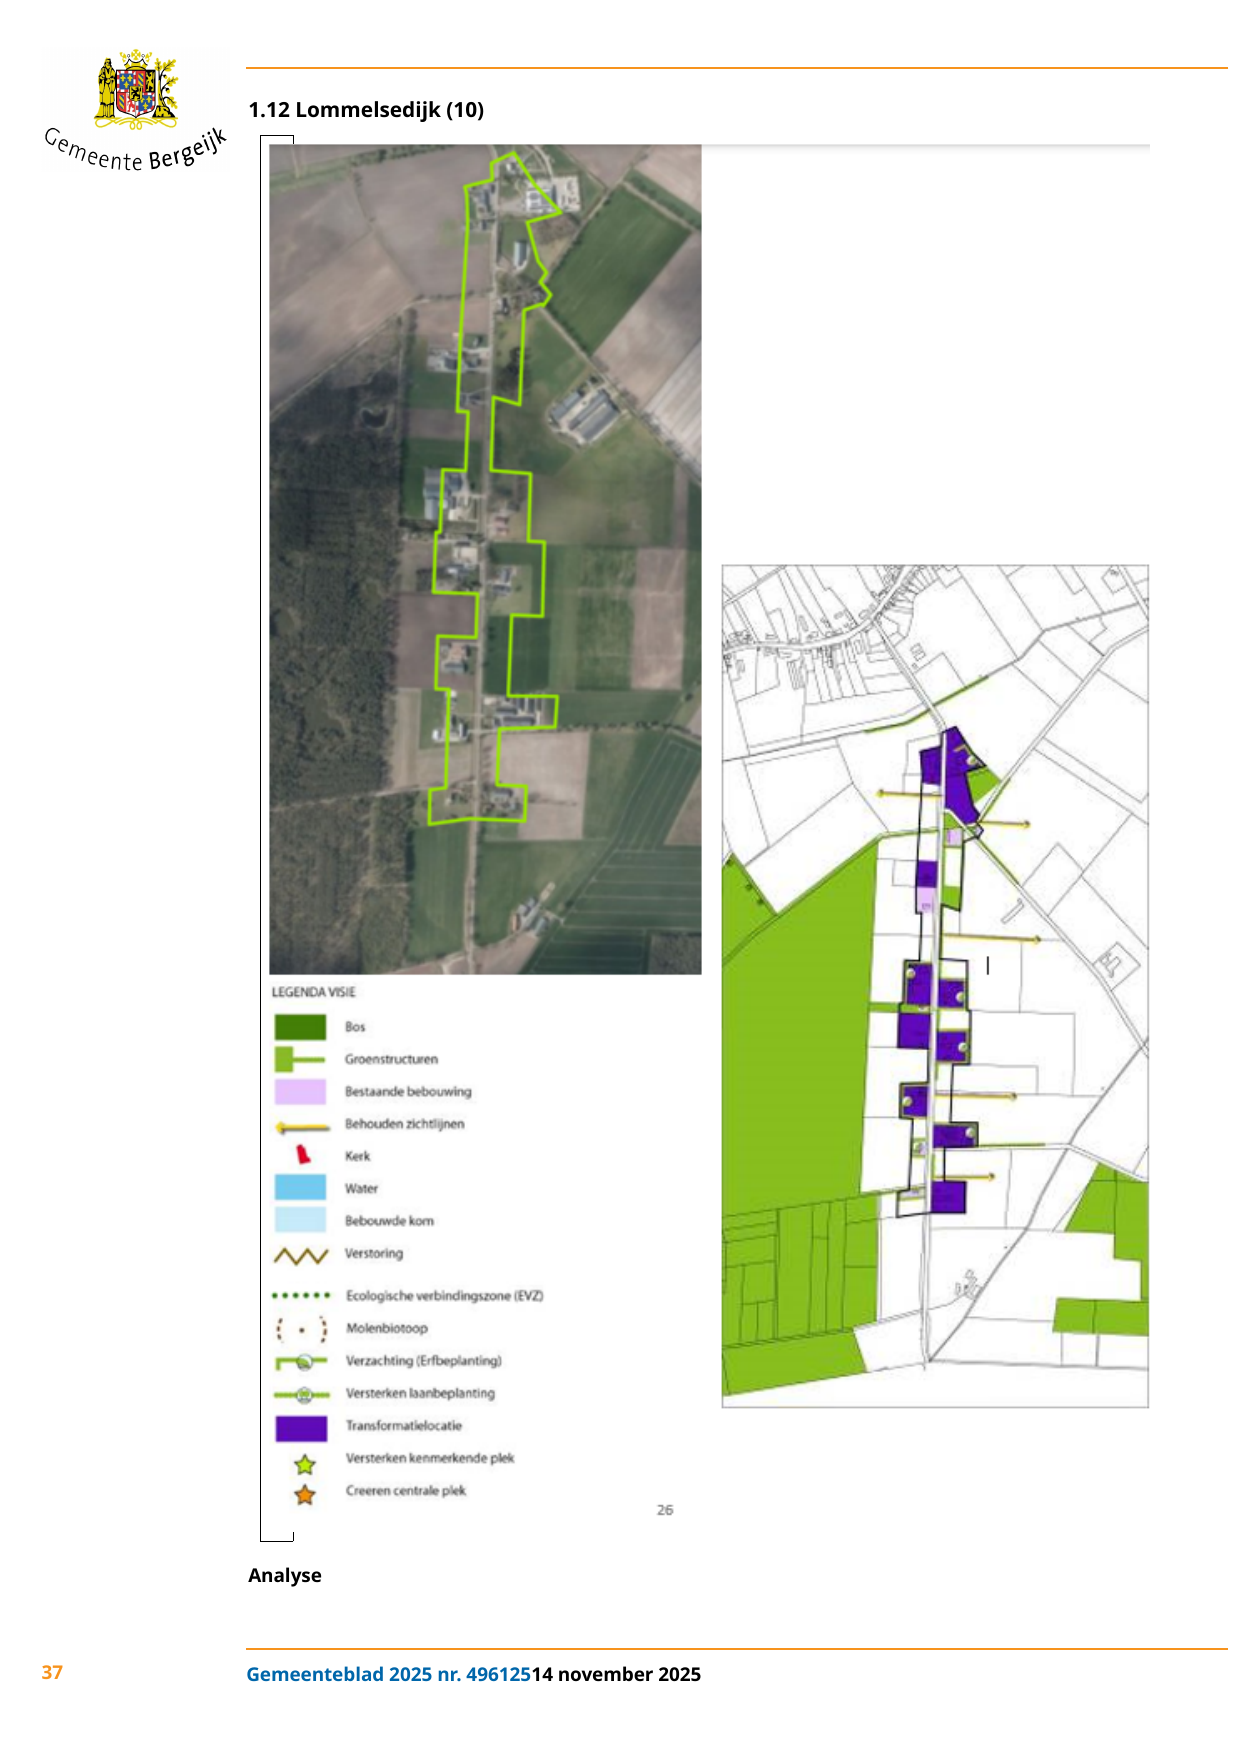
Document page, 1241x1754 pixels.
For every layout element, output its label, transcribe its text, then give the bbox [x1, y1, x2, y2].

text Analyse [248, 1562, 1152, 1588]
picture [268, 144, 1150, 1532]
text 1.12 Lommelsedijk (10) [248, 95, 1152, 123]
picture [41, 47, 231, 172]
